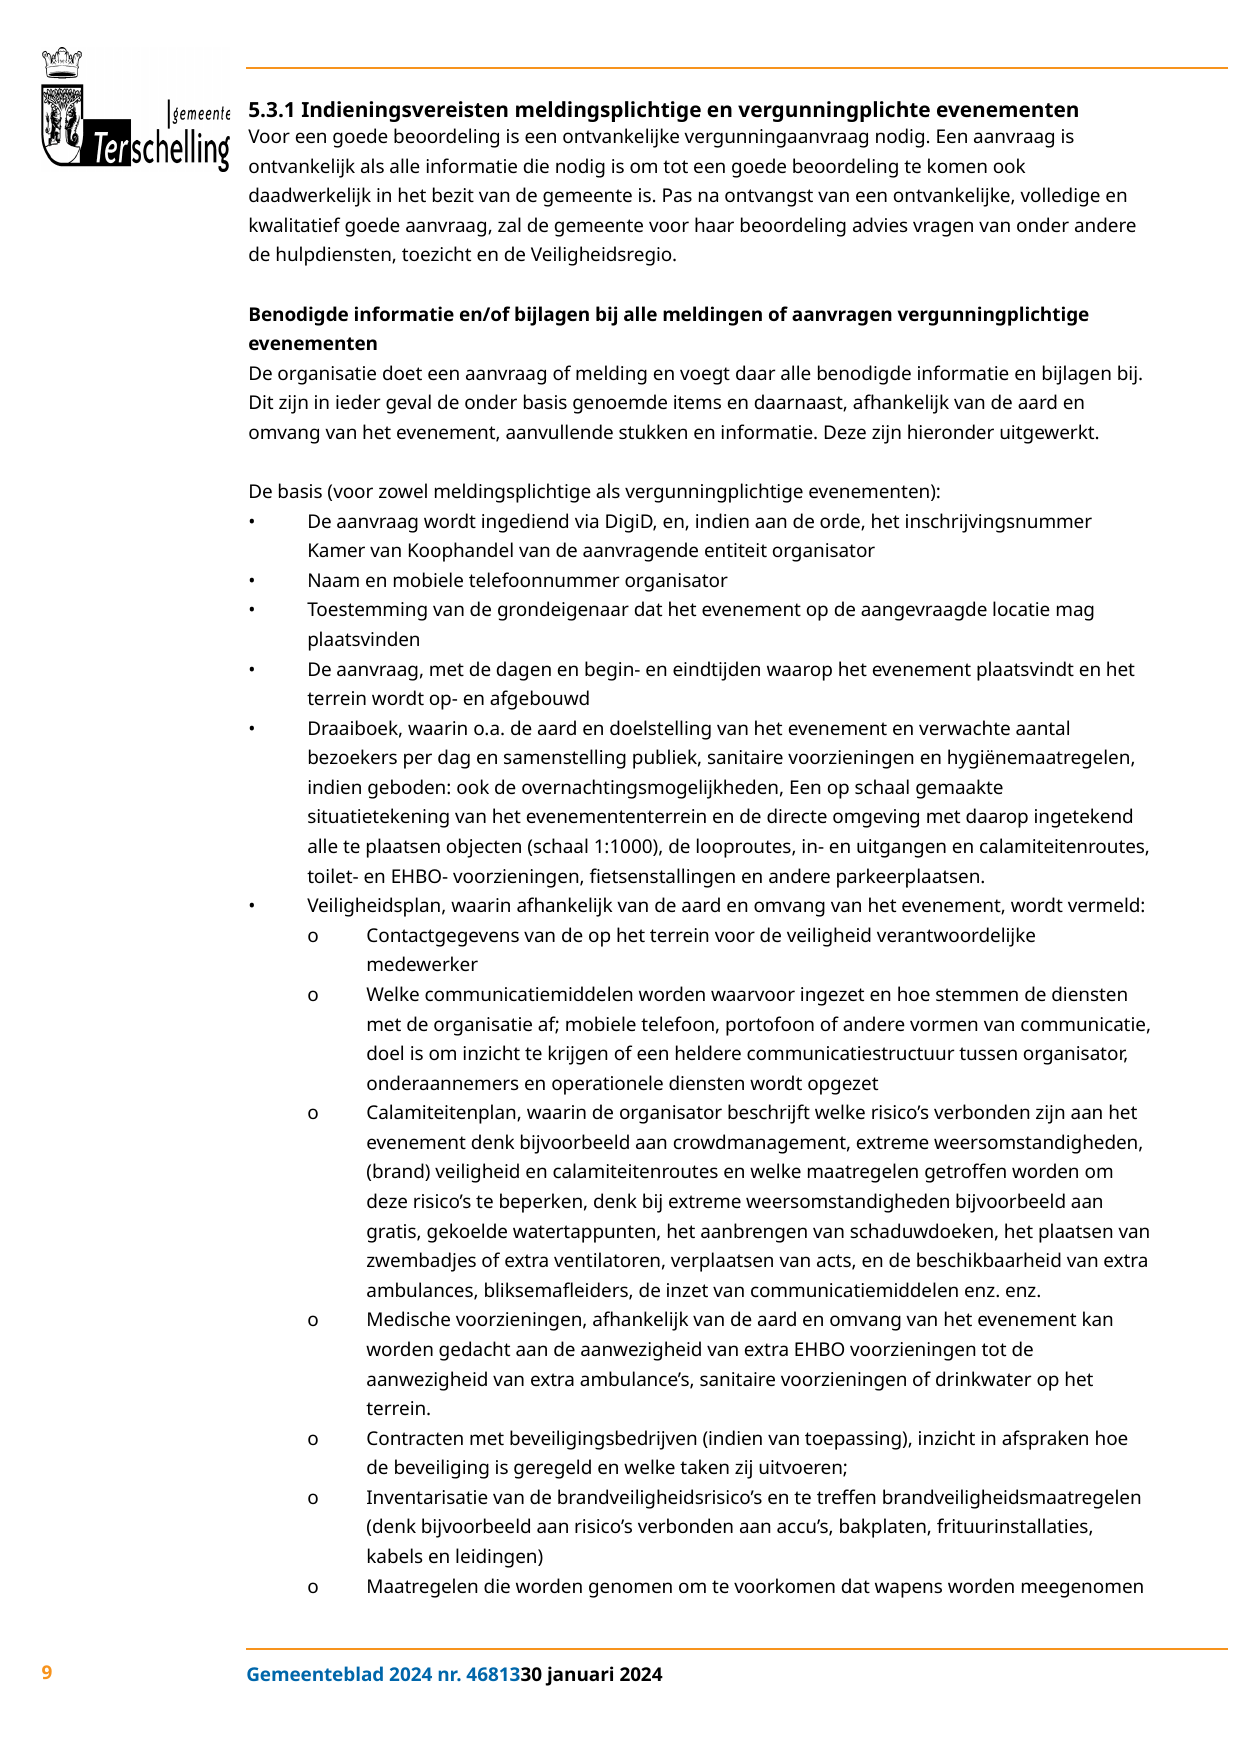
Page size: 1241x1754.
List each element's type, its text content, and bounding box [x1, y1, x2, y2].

list Contactgegevens van de op het terrein voor de veiligheid verantwoordelijke medewerker [307, 922, 1152, 977]
list Welke communicatiemiddelen worden waarvoor ingezet en hoe stemmen de diensten met de organisatie af; mobiele telefoon, portofoon of andere vormen van communicatie, doel is om inzicht te krijgen of een heldere communicatiestructuur tussen organisator, onderaannemers en operationele diensten wordt opgezet [307, 981, 1152, 1096]
text De organisatie doet een aanvraag of melding en voegt daar alle benodigde informatie en bijlagen bij. Dit zijn in ieder geval de onder basis genoemde items en daarnaast, afhankelijk van de aard en omvang van het evenement, aanvullende stukken en informatie. Deze zijn hieronder uitgewerkt. [248, 360, 1152, 445]
list Medische voorzieningen, afhankelijk van de aard en omvang van het evenement kan worden gedacht aan de aanwezigheid van extra EHBO voorzieningen tot de aanwezigheid van extra ambulance’s, sanitaire voorzieningen of drinkwater op het terrein. [307, 1307, 1152, 1421]
list De aanvraag wordt ingediend via DigiD, en, indien aan de orde, het inschrijvingsnummer Kamer van Koophandel van de aanvragende entiteit organisator [248, 508, 1152, 563]
list Draaiboek, waarin o.a. de aard en doelstelling van het evenement en verwachte aantal bezoekers per dag en samenstelling publiek, sanitaire voorzieningen en hygiënemaatregelen, indien geboden: ook de overnachtingsmogelijkheden, Een op schaal gemaakte situatietekening van het evenemententerrein en de directe omgeving met daarop ingetekend alle te plaatsen objecten (schaal 1:1000), de looproutes, in- en uitgangen en calamiteitenroutes, toilet- en EHBO- voorzieningen, fietsenstallingen en andere parkeerplaatsen. [248, 715, 1152, 888]
list De aanvraag, met de dagen en begin- en eindtijden waarop het evenement plaatsvindt en het terrein wordt op- en afgebouwd [248, 656, 1152, 711]
list Calamiteitenplan, waarin de organisator beschrijft welke risico’s verbonden zijn aan het evenement denk bijvoorbeeld aan crowdmanagement, extreme weersomstandigheden, (brand) veiligheid en calamiteitenroutes en welke maatregelen getroffen worden om deze risico’s te beperken, denk bij extreme weersomstandigheden bijvoorbeeld aan gratis, gekoelde watertappunten, het aanbrengen van schaduwdoeken, het plaatsen van zwembadjes of extra ventilatoren, verplaatsen van acts, en de beschikbaarheid van extra ambulances, bliksemafleiders, de inzet van communicatiemiddelen enz. enz. [307, 1099, 1152, 1303]
picture [41, 47, 231, 172]
list Inventarisatie van de brandveiligheidsrisico’s en te treffen brandveiligheidsmaatregelen (denk bijvoorbeeld aan risico’s verbonden aan accu’s, bakplaten, frituurinstallaties, kabels en leidingen) [307, 1484, 1152, 1569]
list Maatregelen die worden genomen om te voorkomen dat wapens worden meegenomen [307, 1573, 1152, 1598]
text Benodigde informatie en/of bijlagen bij alle meldingen of aanvragen vergunningplichtige evenementen [248, 301, 1152, 356]
list Veiligheidsplan, waarin afhankelijk van de aard en omvang van het evenement, wordt vermeld: [248, 892, 1152, 918]
text De basis (voor zowel meldingsplichtige als vergunningplichtige evenementen): [248, 478, 1152, 504]
list Naam en mobiele telefoonnummer organisator [248, 567, 1152, 593]
list Toestemming van de grondeigenaar dat het evenement op de aangevraagde locatie mag plaatsvinden [248, 597, 1152, 652]
text 5.3.1 Indieningsvereisten meldingsplichtige en vergunningplichte evenementen [248, 95, 1152, 123]
text Voor een goede beoordeling is een ontvankelijke vergunningaanvraag nodig. Een aanvraag is ontvankelijk als alle informatie die nodig is om tot een goede beoordeling te komen ook daadwerkelijk in het bezit van de gemeente is. Pas na ontvangst van een ontvankelijke, volledige en kwalitatief goede aanvraag, zal de gemeente voor haar beoordeling advies vragen van onder andere de hulpdiensten, toezicht en de Veiligheidsregio. [248, 123, 1152, 267]
list Contracten met beveiligingsbedrijven (indien van toepassing), inzicht in afspraken hoe de beveiliging is geregeld en welke taken zij uitvoeren; [307, 1425, 1152, 1480]
